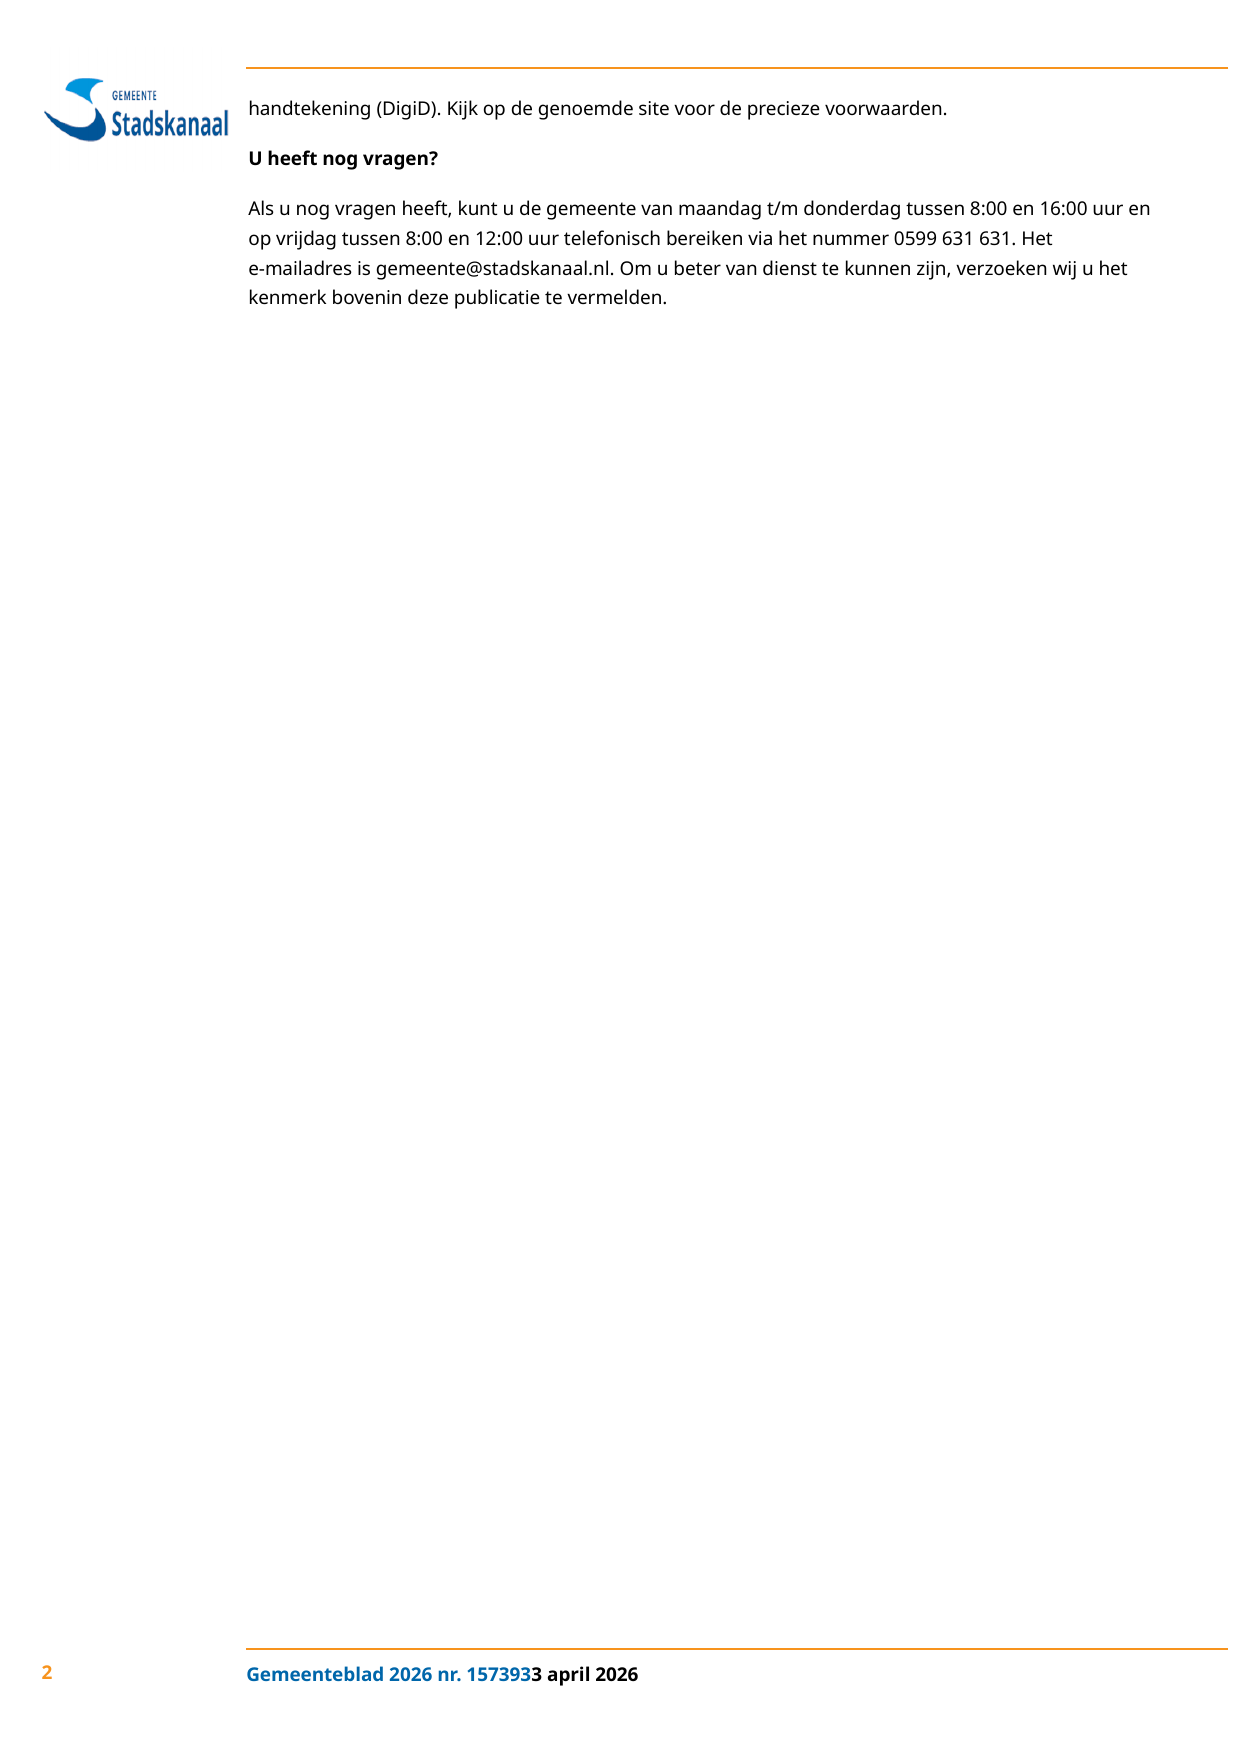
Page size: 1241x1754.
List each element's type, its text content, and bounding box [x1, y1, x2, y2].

picture [41, 47, 231, 172]
text U heeft nog vragen? [248, 145, 1152, 171]
text Als u nog vragen heeft, kunt u de gemeente van maandag t/m donderdag tussen 8:00 en 16:00 uur en op vrijdag tussen 8:00 en 12:00 uur telefonisch bereiken via het nummer 0599 631 631. Het e‑mailadres is gemeente@stadskanaal.nl. Om u beter van dienst te kunnen zijn, verzoeken wij u het kenmerk bovenin deze publicatie te vermelden. [248, 196, 1152, 310]
text handtekening (DigiD). Kijk op de genoemde site voor de precieze voorwaarden. [248, 95, 1152, 121]
